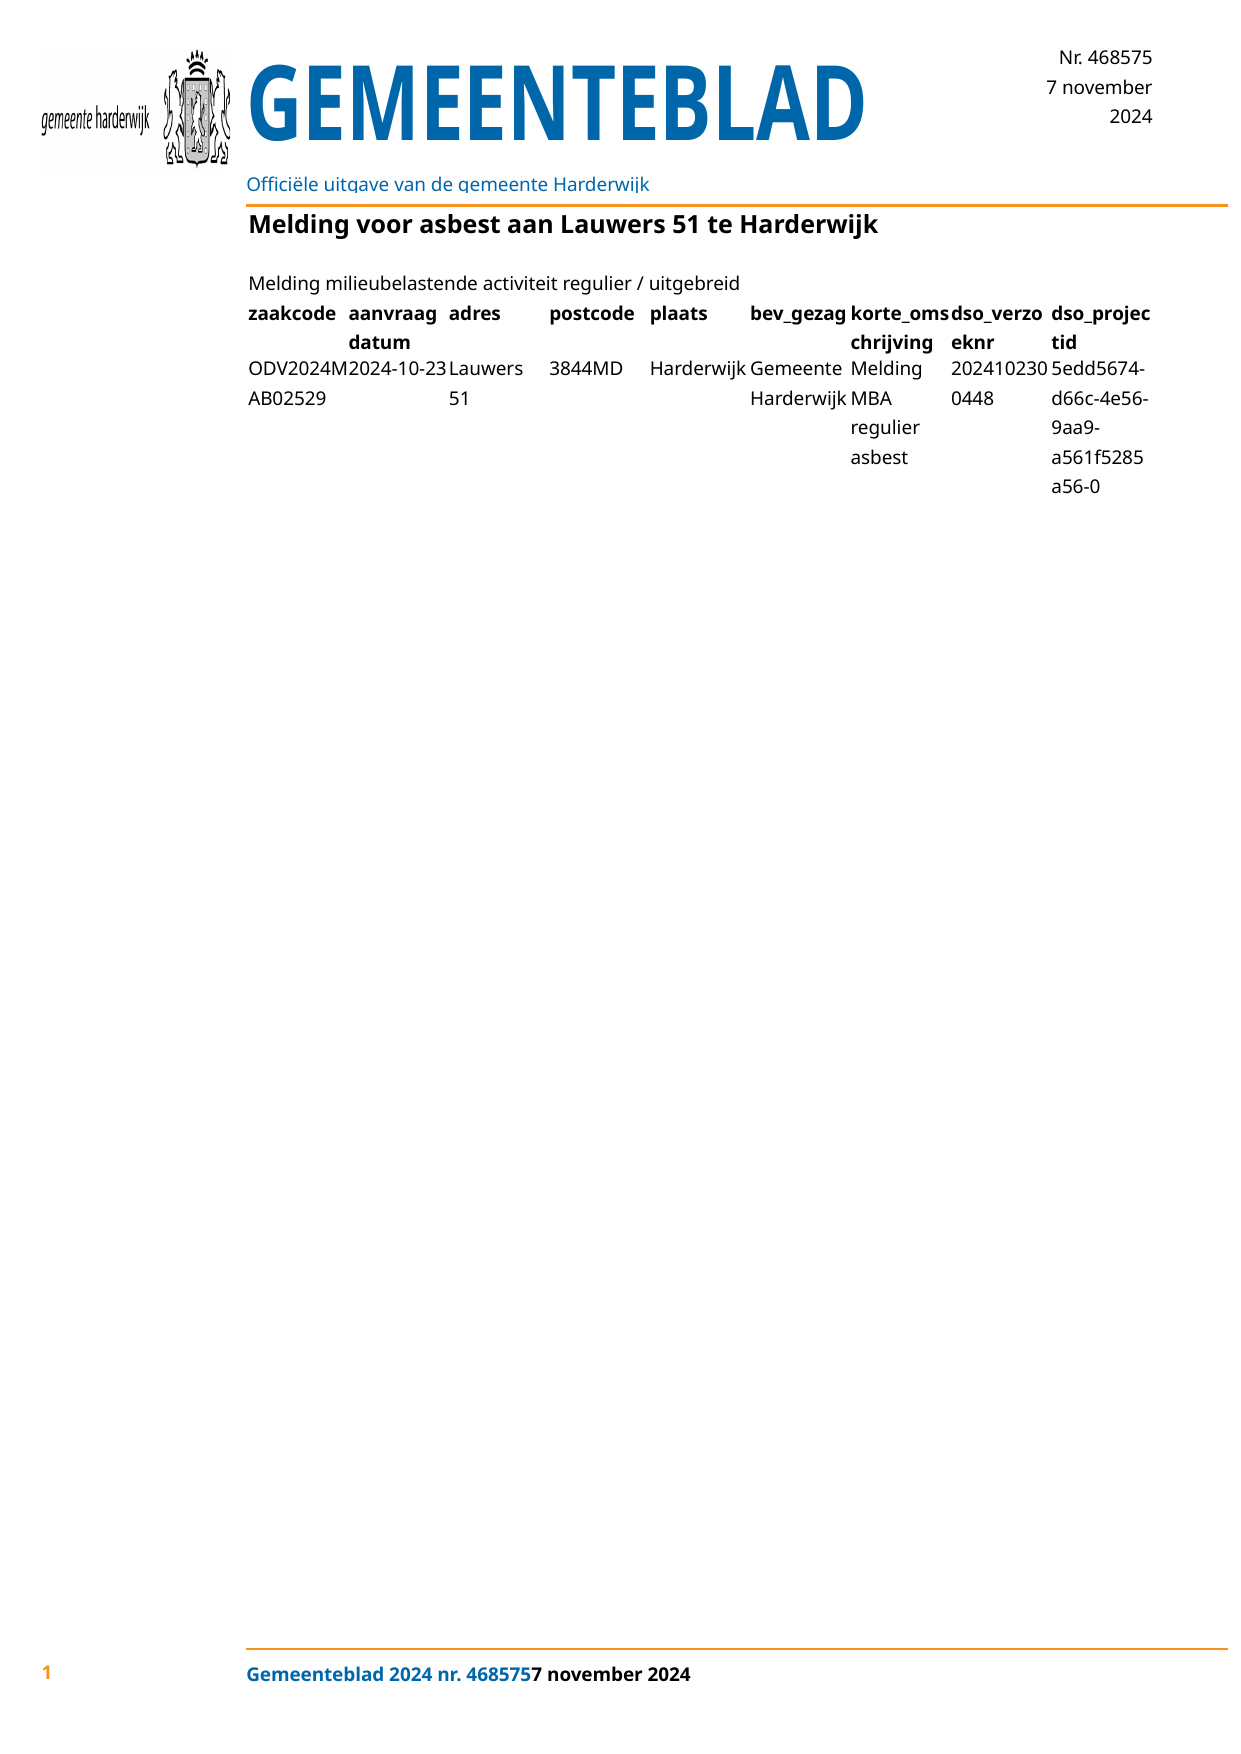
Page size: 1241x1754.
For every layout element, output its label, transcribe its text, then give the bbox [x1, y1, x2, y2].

table_header adres [449, 300, 549, 355]
table_cell Melding MBA regulier asbest [850, 355, 951, 499]
table_cell ODV2024MAB02529 [248, 355, 348, 499]
table_header bev_gezag [750, 300, 850, 355]
table_cell 5edd5674-d66c-4e56-9aa9-a561f5285a56-0 [1051, 355, 1152, 499]
table_header zaakcode [248, 300, 348, 355]
table_header aanvraagdatum [348, 300, 449, 355]
table_cell Harderwijk [650, 355, 750, 499]
picture [41, 47, 231, 172]
table_cell Lauwers 51 [449, 355, 549, 499]
table_cell Gemeente Harderwijk [750, 355, 850, 499]
text Melding voor asbest aan Lauwers 51 te Harderwijk [248, 207, 1152, 241]
table_cell 2024102300448 [951, 355, 1051, 499]
table_header plaats [650, 300, 750, 355]
table_cell 3844MD [549, 355, 649, 499]
table_header dso_projectid [1051, 300, 1152, 355]
text Melding milieubelastende activiteit regulier / uitgebreid [248, 270, 1152, 296]
table_header dso_verzoeknr [951, 300, 1051, 355]
table_header korte_omschrijving [850, 300, 951, 355]
table_cell 2024-10-23 [348, 355, 449, 499]
table_header postcode [549, 300, 649, 355]
